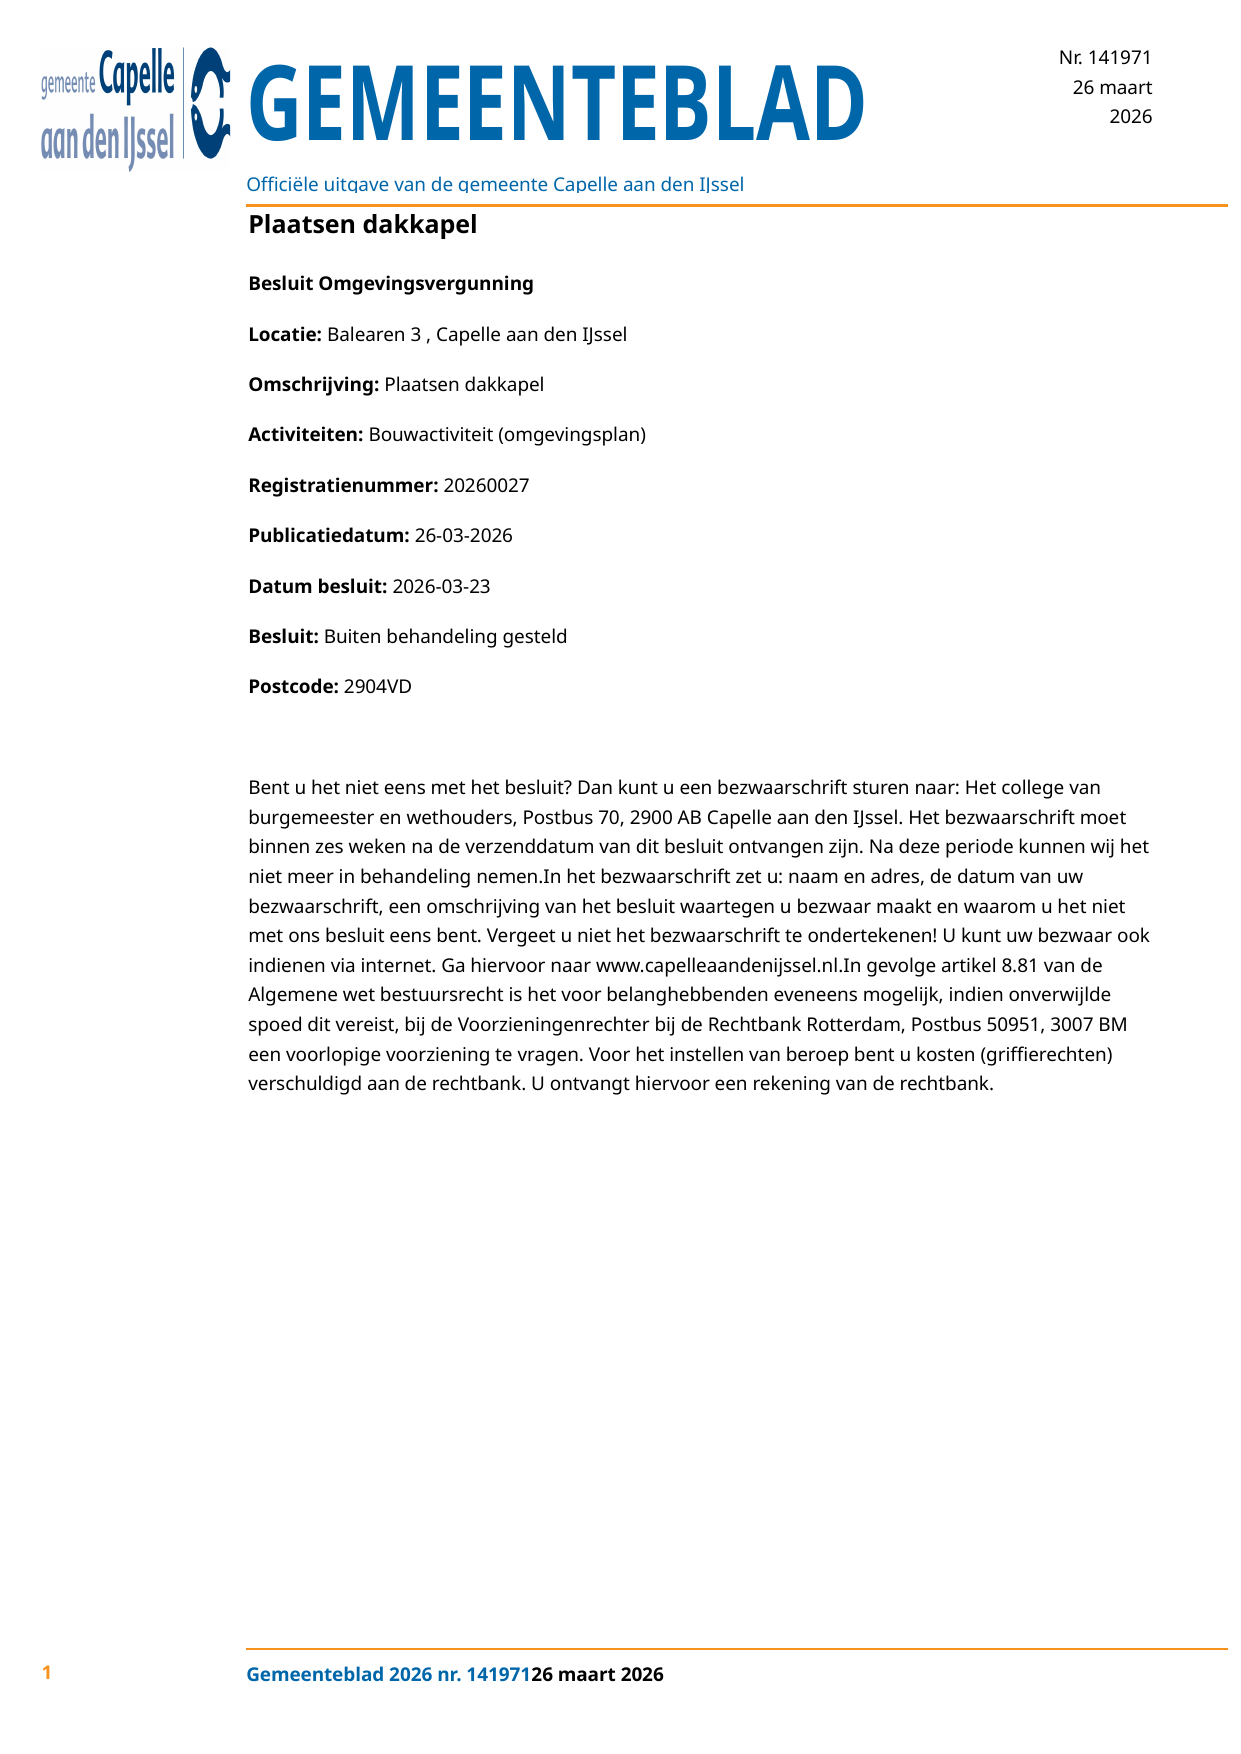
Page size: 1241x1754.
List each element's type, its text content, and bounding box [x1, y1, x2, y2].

text Besluit: Buiten behandeling gesteld [248, 623, 1152, 649]
text Registratienummer: 20260027 [248, 472, 1152, 498]
text Datum besluit: 2026-03-23 [248, 573, 1152, 598]
text Publicatiedatum: 26-03-2026 [248, 522, 1152, 548]
text Bent u het niet eens met het besluit? Dan kunt u een bezwaarschrift sturen naar: Het college van burgemeester en wethouders, Postbus 70, 2900 AB Capelle aan den IJssel. Het bezwaarschrift moet binnen zes weken na de verzenddatum van dit besluit ontvangen zijn. Na deze periode kunnen wij het niet meer in behandeling nemen.In het bezwaarschrift zet u: naam en adres, de datum van uw bezwaarschrift, een omschrijving van het besluit waartegen u bezwaar maakt en waarom u het niet met ons besluit eens bent. Vergeet u niet het bezwaarschrift te ondertekenen! U kunt uw bezwaar ook indienen via internet. Ga hiervoor naar www.capelleaandenijssel.nl.In gevolge artikel 8.81 van de Algemene wet bestuursrecht is het voor belanghebbenden eveneens mogelijk, indien onverwijlde spoed dit vereist, bij de Voorzieningenrechter bij de Rechtbank Rotterdam, Postbus 50951, 3007 BM een voorlopige voorziening te vragen. Voor het instellen van beroep bent u kosten (griffierechten) verschuldigd aan de rechtbank. U ontvangt hiervoor een rekening van de rechtbank. [248, 774, 1152, 1096]
text Locatie: Balearen 3 , Capelle aan den IJssel [248, 321, 1152, 346]
text Activiteiten: Bouwactiviteit (omgevingsplan) [248, 422, 1152, 447]
text Plaatsen dakkapel [248, 207, 1152, 241]
text Postcode: 2904VD [248, 674, 1152, 699]
text Omschrijving: Plaatsen dakkapel [248, 371, 1152, 397]
text Besluit Omgevingsvergunning [248, 270, 1152, 296]
picture [41, 47, 231, 172]
